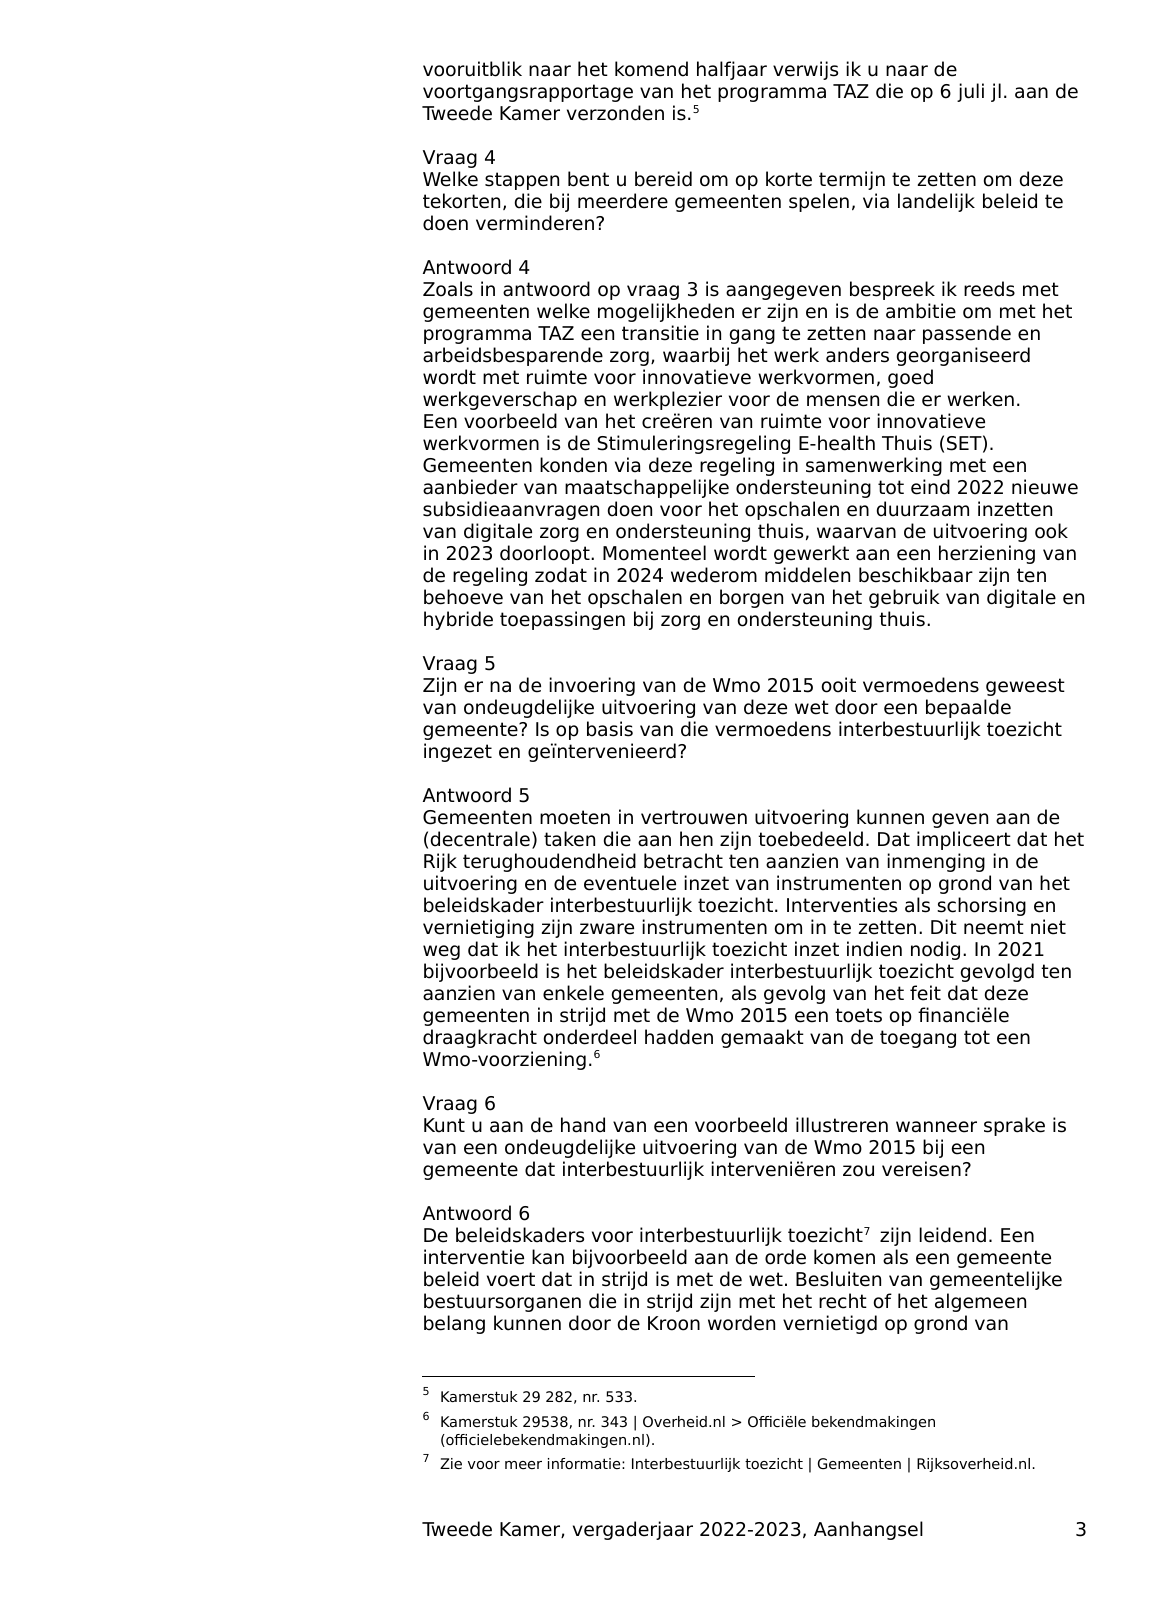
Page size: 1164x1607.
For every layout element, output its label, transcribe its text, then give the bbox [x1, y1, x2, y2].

text Antwoord 6 [422, 1203, 1087, 1225]
text Antwoord 4 [422, 257, 1087, 279]
text De beleidskaders voor interbestuurlijk toezicht zijn leidend. Een interventie kan bijvoorbeeld aan de orde komen als een gemeente beleid voert dat in strijd is met de wet. Besluiten van gemeentelijke bestuursorganen die in strijd zijn met het recht of het algemeen belang kunnen door de Kroon worden vernietigd op grond van [422, 1225, 1087, 1335]
text Zijn er na de invoering van de Wmo 2015 ooit vermoedens geweest van ondeugdelijke uitvoering van deze wet door een bepaalde gemeente? Is op basis van die vermoedens interbestuurlijk toezicht ingezet en geïntervenieerd? [422, 675, 1087, 763]
text Een voorbeeld van het creëren van ruimte voor innovatieve werkvormen is de Stimuleringsregeling E-health Thuis (SET). Gemeenten konden via deze regeling in samenwerking met een aanbieder van maatschappelijke ondersteuning tot eind 2022 nieuwe subsidieaanvragen doen voor het opschalen en duurzaam inzetten van digitale zorg en ondersteuning thuis, waarvan de uitvoering ook in 2023 doorloopt. Momenteel wordt gewerkt aan een herziening van de regeling zodat in 2024 wederom middelen beschikbaar zijn ten behoeve van het opschalen en borgen van het gebruik van digitale en hybride toepassingen bij zorg en ondersteuning thuis. [422, 411, 1087, 631]
text vooruitblik naar het komend halfjaar verwijs ik u naar de voortgangsrapportage van het programma TAZ die op 6 juli jl. aan de Tweede Kamer verzonden is. [422, 59, 1087, 125]
text Zie voor meer informatie: Interbestuurlijk toezicht | Gemeenten | Rijksoverheid.nl. [422, 1452, 1087, 1474]
text Vraag 4 [422, 147, 1087, 169]
text Welke stappen bent u bereid om op korte termijn te zetten om deze tekorten, die bij meerdere gemeenten spelen, via landelijk beleid te doen verminderen? [422, 169, 1087, 235]
text Kunt u aan de hand van een voorbeeld illustreren wanneer sprake is van een ondeugdelijke uitvoering van de Wmo 2015 bij een gemeente dat interbestuurlijk interveniëren zou vereisen? [422, 1115, 1087, 1181]
text Vraag 6 [422, 1093, 1087, 1115]
text Kamerstuk 29538, nr. 343 | Overheid.nl > Officiële bekendmakingen (officielebekendmakingen.nl). [422, 1410, 1087, 1449]
text Kamerstuk 29 282, nr. 533. [422, 1385, 1087, 1407]
text Antwoord 5 [422, 785, 1087, 807]
text Vraag 5 [422, 653, 1087, 675]
text Zoals in antwoord op vraag 3 is aangegeven bespreek ik reeds met gemeenten welke mogelijkheden er zijn en is de ambitie om met het programma TAZ een transitie in gang te zetten naar passende en arbeidsbesparende zorg, waarbij het werk anders georganiseerd wordt met ruimte voor innovatieve werkvormen, goed werkgeverschap en werkplezier voor de mensen die er werken. [422, 279, 1087, 411]
text Gemeenten moeten in vertrouwen uitvoering kunnen geven aan de (decentrale) taken die aan hen zijn toebedeeld. Dat impliceert dat het Rijk terughoudendheid betracht ten aanzien van inmenging in de uitvoering en de eventuele inzet van instrumenten op grond van het beleidskader interbestuurlijk toezicht. Interventies als schorsing en vernietiging zijn zware instrumenten om in te zetten. Dit neemt niet weg dat ik het interbestuurlijk toezicht inzet indien nodig. In 2021 bijvoorbeeld is het beleidskader interbestuurlijk toezicht gevolgd ten aanzien van enkele gemeenten, als gevolg van het feit dat deze gemeenten in strijd met de Wmo 2015 een toets op financiële draagkracht onderdeel hadden gemaakt van de toegang tot een Wmo-voorziening. [422, 807, 1087, 1071]
